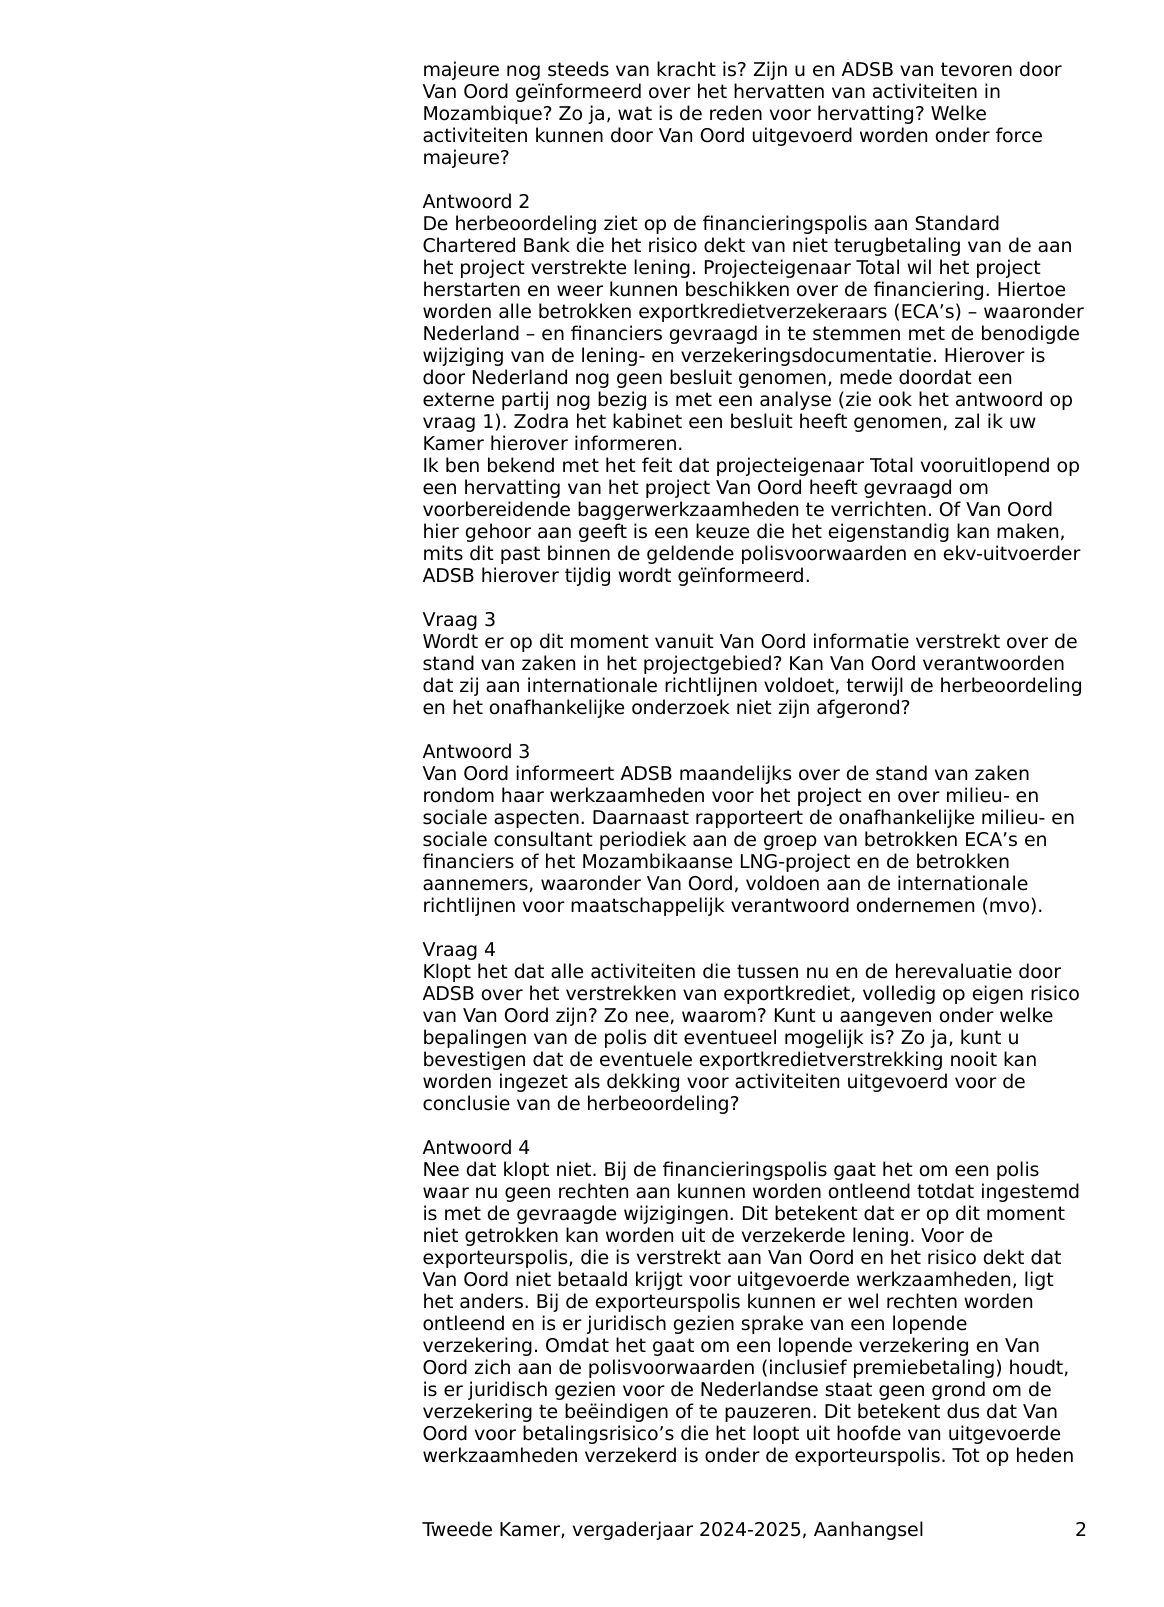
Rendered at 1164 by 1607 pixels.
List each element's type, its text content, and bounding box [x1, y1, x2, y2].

text Antwoord 2 [422, 191, 1087, 213]
text Nee dat klopt niet. Bij de financieringspolis gaat het om een polis waar nu geen rechten aan kunnen worden ontleend totdat ingestemd is met de gevraagde wijzigingen. Dit betekent dat er op dit moment niet getrokken kan worden uit de verzekerde lening. Voor de exporteurspolis, die is verstrekt aan Van Oord en het risico dekt dat Van Oord niet betaald krijgt voor uitgevoerde werkzaamheden, ligt het anders. Bij de exporteurspolis kunnen er wel rechten worden ontleend en is er juridisch gezien sprake van een lopende verzekering. Omdat het gaat om een lopende verzekering en Van Oord zich aan de polisvoorwaarden (inclusief premiebetaling) houdt, is er juridisch gezien voor de Nederlandse staat geen grond om de verzekering te beëindigen of te pauzeren. Dit betekent dus dat Van Oord voor betalingsrisico’s die het loopt uit hoofde van uitgevoerde werkzaamheden verzekerd is onder de exporteurspolis. Tot op heden [422, 1159, 1087, 1467]
text Van Oord informeert ADSB maandelijks over de stand van zaken rondom haar werkzaamheden voor het project en over milieu- en sociale aspecten. Daarnaast rapporteert de onafhankelijke milieu- en sociale consultant periodiek aan de groep van betrokken ECA’s en financiers of het Mozambikaanse LNG-project en de betrokken aannemers, waaronder Van Oord, voldoen aan de internationale richtlijnen voor maatschappelijk verantwoord ondernemen (mvo). [422, 763, 1087, 917]
text Vraag 4 [422, 939, 1087, 961]
text Wordt er op dit moment vanuit Van Oord informatie verstrekt over de stand van zaken in het projectgebied? Kan Van Oord verantwoorden dat zij aan internationale richtlijnen voldoet, terwijl de herbeoordeling en het onafhankelijke onderzoek niet zijn afgerond? [422, 631, 1087, 719]
text Klopt het dat alle activiteiten die tussen nu en de herevaluatie door ADSB over het verstrekken van exportkrediet, volledig op eigen risico van Van Oord zijn? Zo nee, waarom? Kunt u aangeven onder welke bepalingen van de polis dit eventueel mogelijk is? Zo ja, kunt u bevestigen dat de eventuele exportkredietverstrekking nooit kan worden ingezet als dekking voor activiteiten uitgevoerd voor de conclusie van de herbeoordeling? [422, 961, 1087, 1115]
text Vraag 3 [422, 609, 1087, 631]
text Ik ben bekend met het feit dat projecteigenaar Total vooruitlopend op een hervatting van het project Van Oord heeft gevraagd om voorbereidende baggerwerkzaamheden te verrichten. Of Van Oord hier gehoor aan geeft is een keuze die het eigenstandig kan maken, mits dit past binnen de geldende polisvoorwaarden en ekv-uitvoerder ADSB hierover tijdig wordt geïnformeerd. [422, 455, 1087, 587]
text De herbeoordeling ziet op de financieringspolis aan Standard Chartered Bank die het risico dekt van niet terugbetaling van de aan het project verstrekte lening. Projecteigenaar Total wil het project herstarten en weer kunnen beschikken over de financiering. Hiertoe worden alle betrokken exportkredietverzekeraars (ECA’s) – waaronder Nederland – en financiers gevraagd in te stemmen met de benodigde wijziging van de lening- en verzekeringsdocumentatie. Hierover is door Nederland nog geen besluit genomen, mede doordat een externe partij nog bezig is met een analyse (zie ook het antwoord op vraag 1). Zodra het kabinet een besluit heeft genomen, zal ik uw Kamer hierover informeren. [422, 213, 1087, 455]
text majeure nog steeds van kracht is? Zijn u en ADSB van tevoren door Van Oord geïnformeerd over het hervatten van activiteiten in Mozambique? Zo ja, wat is de reden voor hervatting? Welke activiteiten kunnen door Van Oord uitgevoerd worden onder force majeure? [422, 59, 1087, 169]
text Antwoord 4 [422, 1137, 1087, 1159]
text Antwoord 3 [422, 741, 1087, 763]
